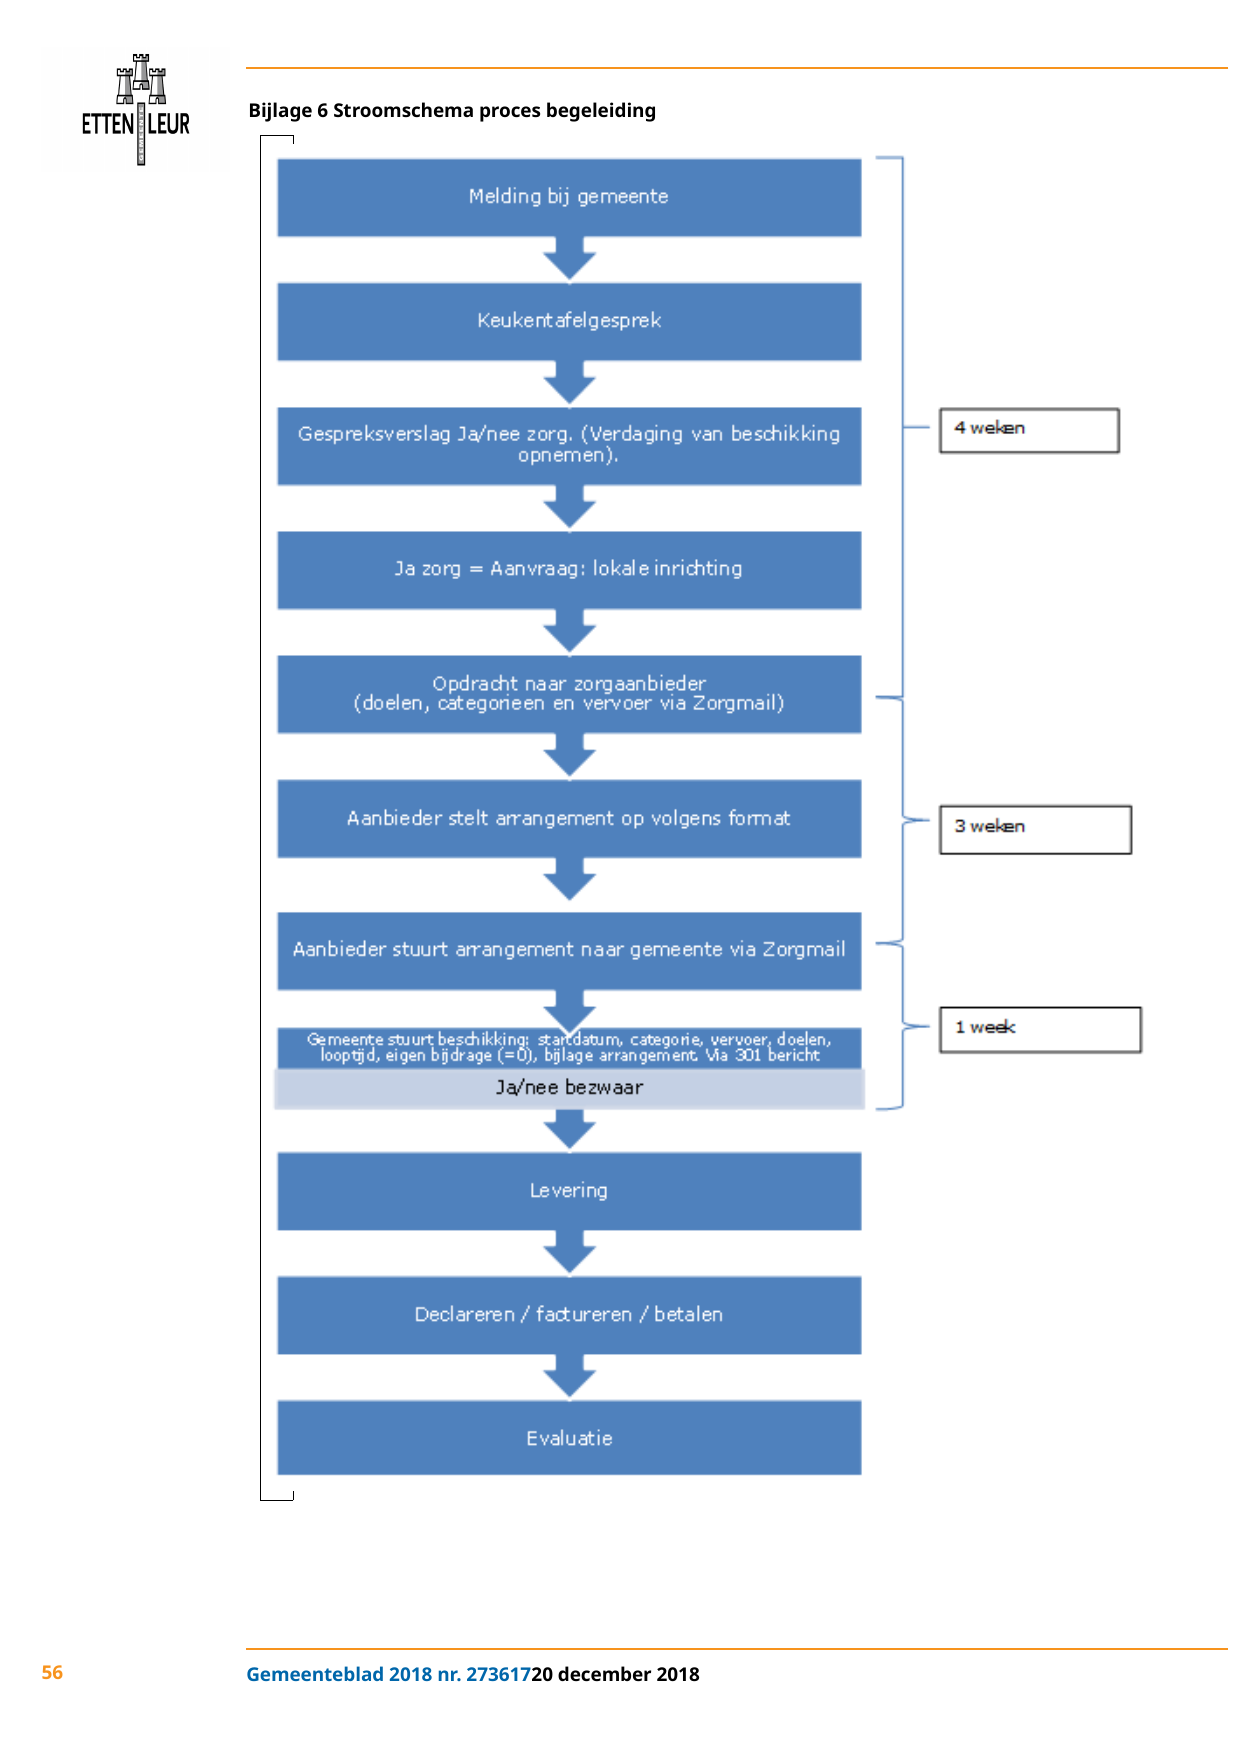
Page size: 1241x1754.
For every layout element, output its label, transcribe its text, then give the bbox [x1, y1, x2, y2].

picture [268, 144, 1173, 1491]
picture [41, 47, 231, 172]
text Bijlage 6 Stroomschema proces begeleiding [248, 95, 1152, 123]
